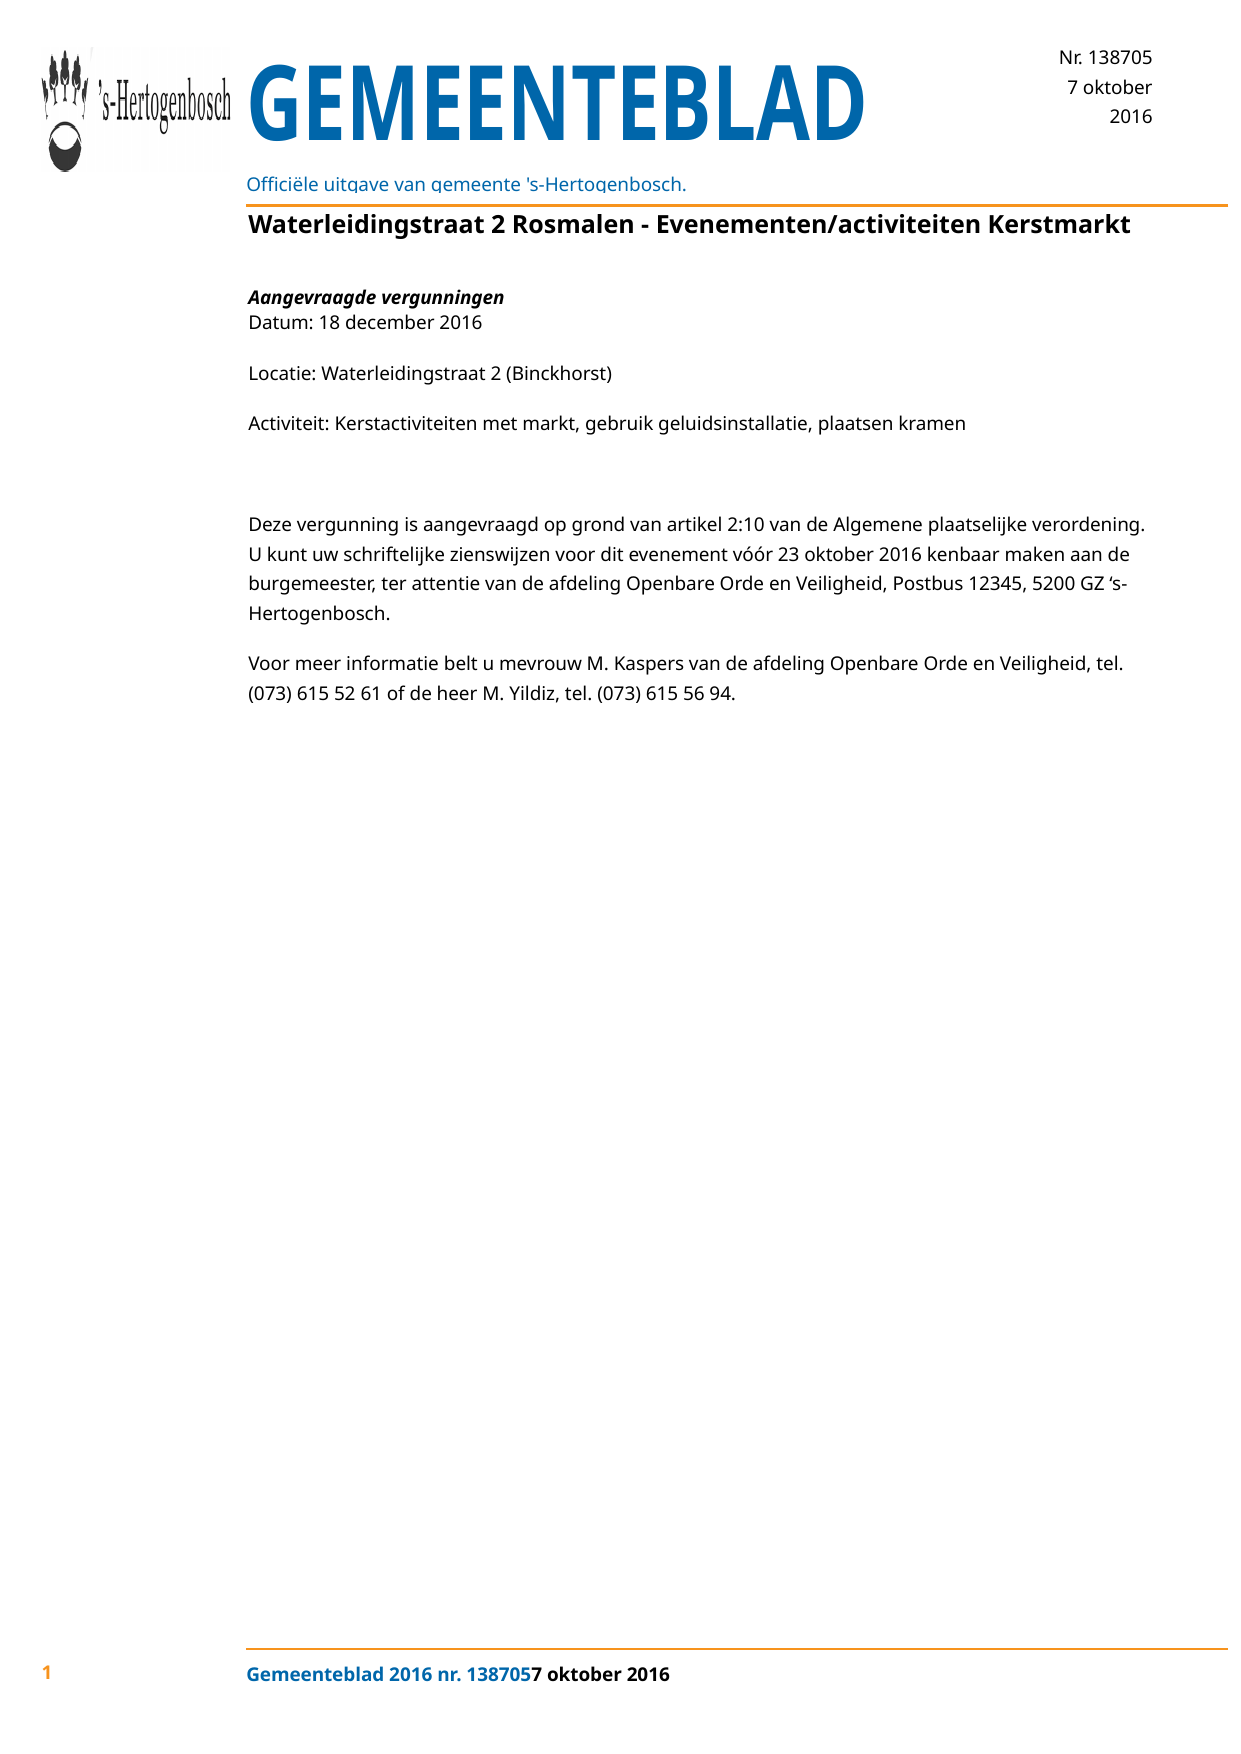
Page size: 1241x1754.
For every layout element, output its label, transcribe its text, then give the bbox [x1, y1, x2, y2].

text Voor meer informatie belt u mevrouw M. Kaspers van de afdeling Openbare Orde en Veiligheid, tel. (073) 615 52 61 of de heer M. Yildiz, tel. (073) 615 56 94. [248, 650, 1152, 706]
text Deze vergunning is aangevraagd op grond van artikel 2:10 van de Algemene plaatselijke verordening. U kunt uw schriftelijke zienswijzen voor dit evenement vóór 23 oktober 2016 kenbaar maken aan de burgemeester, ter attentie van de afdeling Openbare Orde en Veiligheid, Postbus 12345, 5200 GZ ‘s-Hertogenbosch. [248, 511, 1152, 626]
picture [41, 47, 231, 172]
text Datum: 18 december 2016 [248, 309, 1152, 335]
text Locatie: Waterleidingstraat 2 (Binckhorst) [248, 360, 1152, 386]
text Activiteit: Kerstactiviteiten met markt, gebruik geluidsinstallatie, plaatsen kramen [248, 410, 1152, 436]
text Waterleidingstraat 2 Rosmalen - Evenementen/activiteiten Kerstmarkt [248, 207, 1152, 241]
text Aangevraagde vergunningen [248, 284, 1152, 309]
